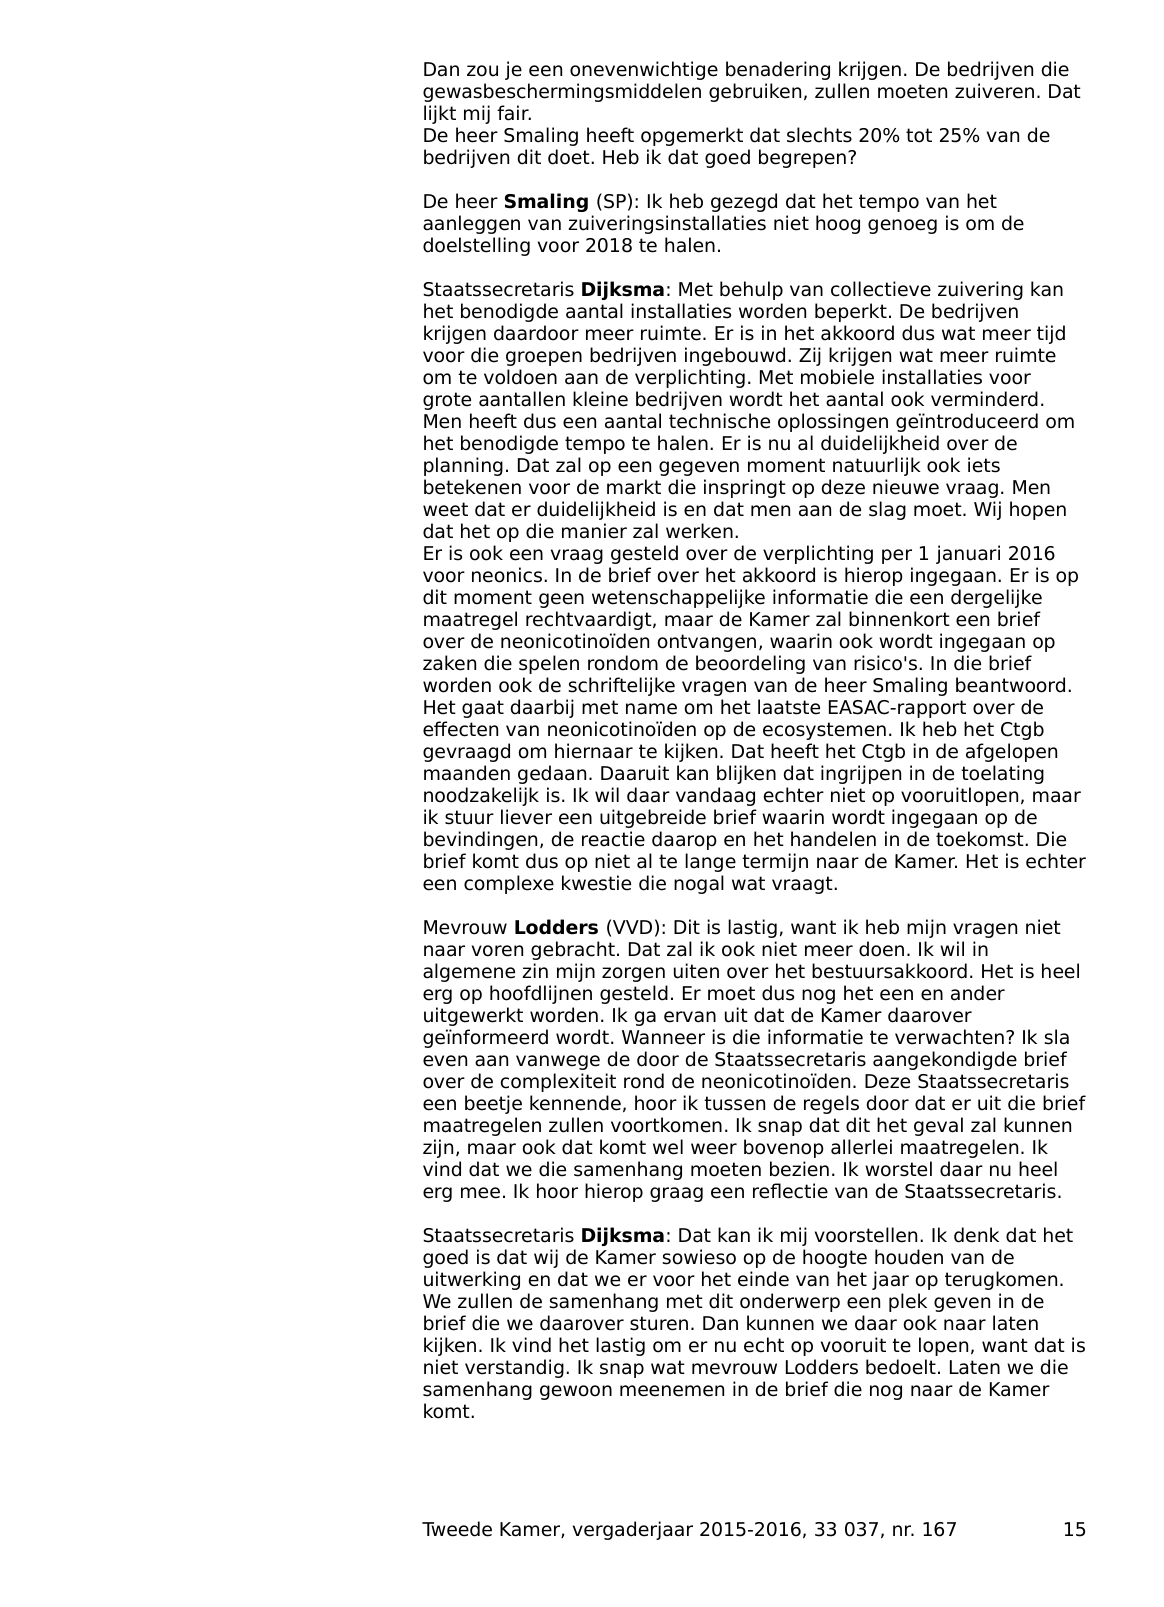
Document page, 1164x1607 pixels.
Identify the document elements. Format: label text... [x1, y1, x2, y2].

text Staatssecretaris Dijksma: Met behulp van collectieve zuivering kan het benodigde aantal installaties worden beperkt. De bedrijven krijgen daardoor meer ruimte. Er is in het akkoord dus wat meer tijd voor die groepen bedrijven ingebouwd. Zij krijgen wat meer ruimte om te voldoen aan de verplichting. Met mobiele installaties voor grote aantallen kleine bedrijven wordt het aantal ook verminderd. Men heeft dus een aantal technische oplossingen geïntroduceerd om het benodigde tempo te halen. Er is nu al duidelijkheid over de planning. Dat zal op een gegeven moment natuurlijk ook iets betekenen voor de markt die inspringt op deze nieuwe vraag. Men weet dat er duidelijkheid is en dat men aan de slag moet. Wij hopen dat het op die manier zal werken. [422, 279, 1087, 543]
text De heer Smaling (SP): Ik heb gezegd dat het tempo van het aanleggen van zuiveringsinstallaties niet hoog genoeg is om de doelstelling voor 2018 te halen. [422, 191, 1087, 257]
text Mevrouw Lodders (VVD): Dit is lastig, want ik heb mijn vragen niet naar voren gebracht. Dat zal ik ook niet meer doen. Ik wil in algemene zin mijn zorgen uiten over het bestuursakkoord. Het is heel erg op hoofdlijnen gesteld. Er moet dus nog het een en ander uitgewerkt worden. Ik ga ervan uit dat de Kamer daarover geïnformeerd wordt. Wanneer is die informatie te verwachten? Ik sla even aan vanwege de door de Staatssecretaris aangekondigde brief over de complexiteit rond de neonicotinoïden. Deze Staatssecretaris een beetje kennende, hoor ik tussen de regels door dat er uit die brief maatregelen zullen voortkomen. Ik snap dat dit het geval zal kunnen zijn, maar ook dat komt wel weer bovenop allerlei maatregelen. Ik vind dat we die samenhang moeten bezien. Ik worstel daar nu heel erg mee. Ik hoor hierop graag een reflectie van de Staatssecretaris. [422, 917, 1087, 1203]
text De heer Smaling heeft opgemerkt dat slechts 20% tot 25% van de bedrijven dit doet. Heb ik dat goed begrepen? [422, 125, 1087, 169]
text Dan zou je een onevenwichtige benadering krijgen. De bedrijven die gewasbeschermingsmiddelen gebruiken, zullen moeten zuiveren. Dat lijkt mij fair. [422, 59, 1087, 125]
text Staatssecretaris Dijksma: Dat kan ik mij voorstellen. Ik denk dat het goed is dat wij de Kamer sowieso op de hoogte houden van de uitwerking en dat we er voor het einde van het jaar op terugkomen. We zullen de samenhang met dit onderwerp een plek geven in de brief die we daarover sturen. Dan kunnen we daar ook naar laten kijken. Ik vind het lastig om er nu echt op vooruit te lopen, want dat is niet verstandig. Ik snap wat mevrouw Lodders bedoelt. Laten we die samenhang gewoon meenemen in de brief die nog naar de Kamer komt. [422, 1225, 1087, 1423]
text Er is ook een vraag gesteld over de verplichting per 1 januari 2016 voor neonics. In de brief over het akkoord is hierop ingegaan. Er is op dit moment geen wetenschappelijke informatie die een dergelijke maatregel rechtvaardigt, maar de Kamer zal binnenkort een brief over de neonicotinoïden ontvangen, waarin ook wordt ingegaan op zaken die spelen rondom de beoordeling van risico's. In die brief worden ook de schriftelijke vragen van de heer Smaling beantwoord. Het gaat daarbij met name om het laatste EASAC-rapport over de effecten van neonicotinoïden op de ecosystemen. Ik heb het Ctgb gevraagd om hiernaar te kijken. Dat heeft het Ctgb in de afgelopen maanden gedaan. Daaruit kan blijken dat ingrijpen in de toelating noodzakelijk is. Ik wil daar vandaag echter niet op vooruitlopen, maar ik stuur liever een uitgebreide brief waarin wordt ingegaan op de bevindingen, de reactie daarop en het handelen in de toekomst. Die brief komt dus op niet al te lange termijn naar de Kamer. Het is echter een complexe kwestie die nogal wat vraagt. [422, 543, 1087, 895]
